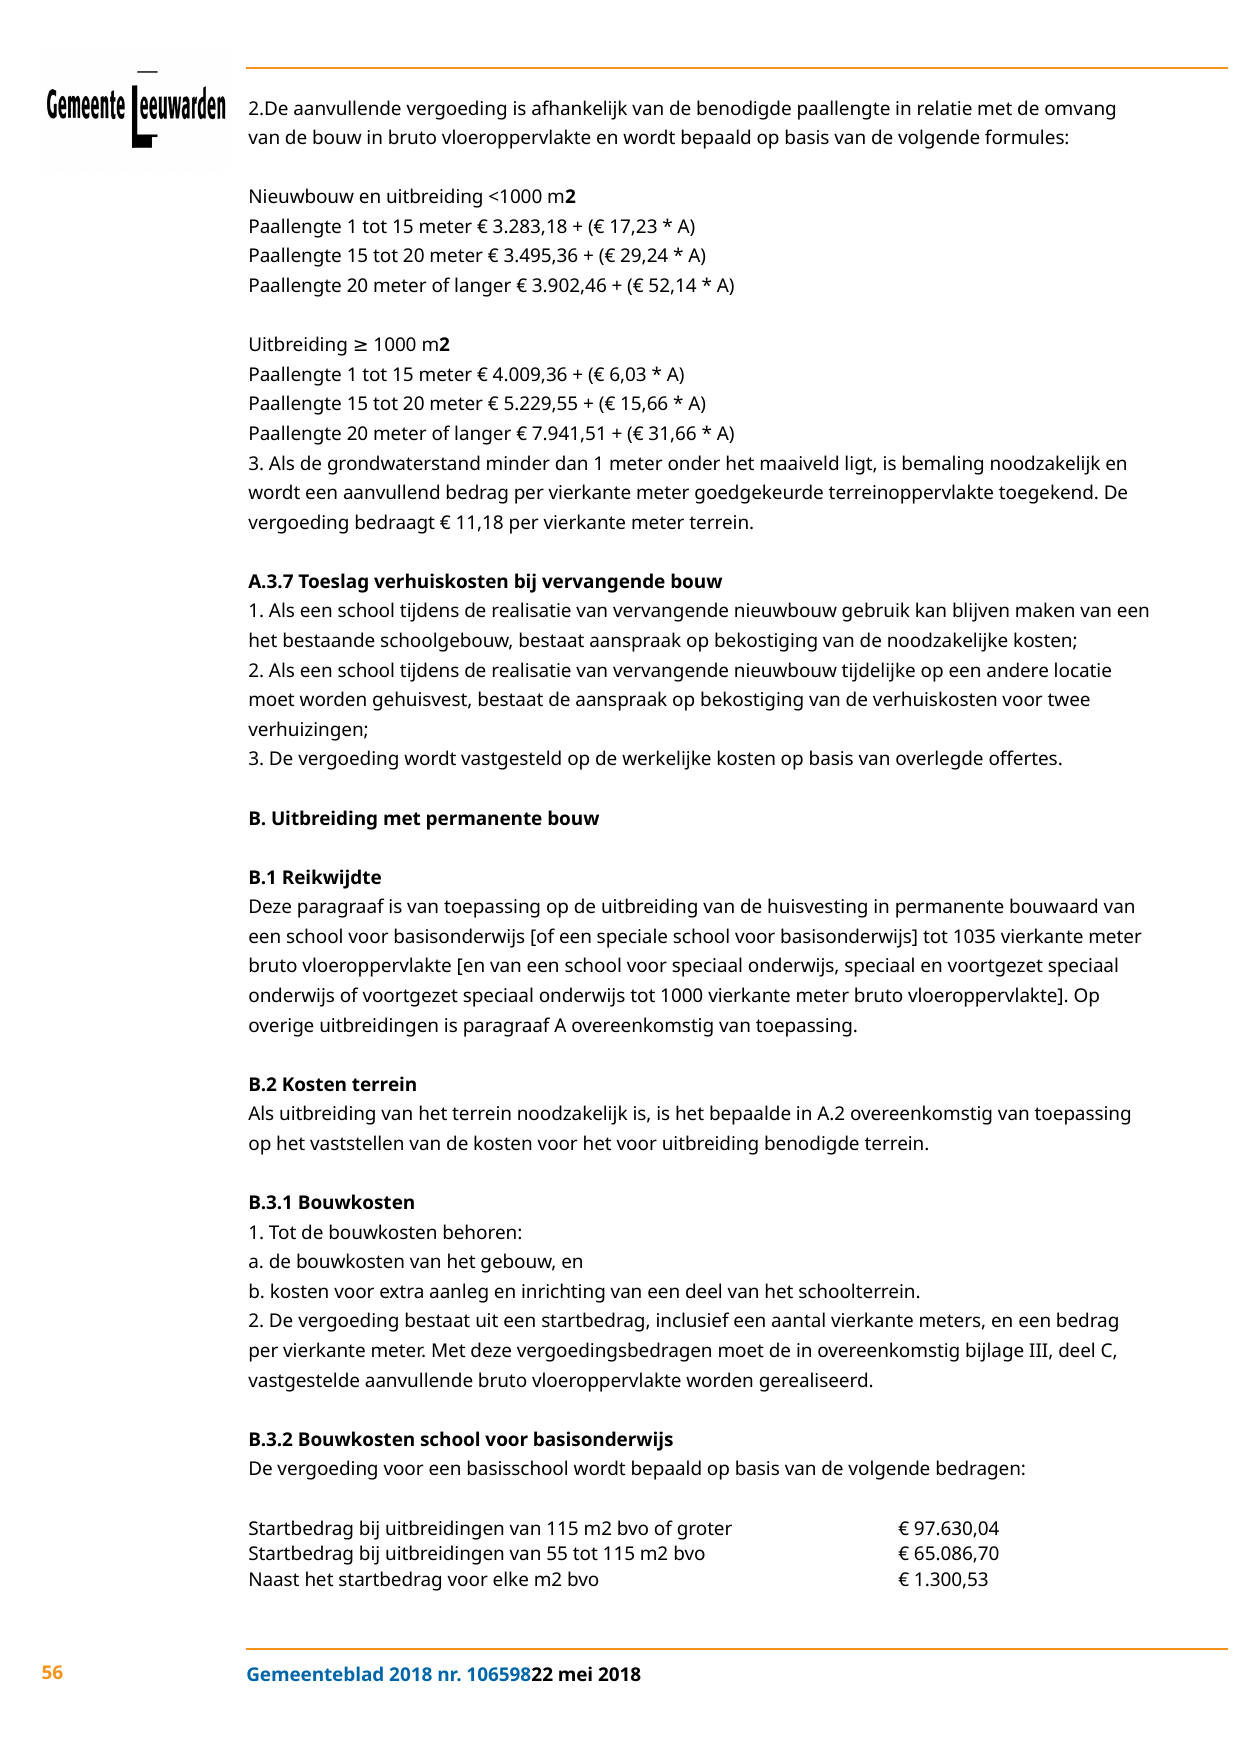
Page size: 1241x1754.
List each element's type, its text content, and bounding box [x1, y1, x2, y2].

text Deze paragraaf is van toepassing op de uitbreiding van de huisvesting in permanente bouwaard van een school voor basisonderwijs [of een speciale school voor basisonderwijs] tot 1035 vierkante meter bruto vloeroppervlakte [en van een school voor speciaal onderwijs, speciaal en voortgezet speciaal onderwijs of voortgezet speciaal onderwijs tot 1000 vierkante meter bruto vloeroppervlakte]. Op overige uitbreidingen is paragraaf A overeenkomstig van toepassing. [248, 893, 1152, 1038]
text 3. Als de grondwaterstand minder dan 1 meter onder het maaiveld ligt, is bemaling noodzakelijk en wordt een aanvullend bedrag per vierkante meter goedgekeurde terreinoppervlakte toegekend. De vergoeding bedraagt € 11,18 per vierkante meter terrein. [248, 450, 1152, 535]
text 3. De vergoeding wordt vastgesteld op de werkelijke kosten op basis van overlegde offertes. [248, 746, 1152, 771]
text A.3.7 Toeslag verhuiskosten bij vervangende bouw [248, 568, 1152, 594]
text B.3.2 Bouwkosten school voor basisonderwijs [248, 1426, 1152, 1452]
picture [41, 47, 231, 172]
table_cell € 65.086,70 [898, 1541, 1152, 1566]
text B. Uitbreiding met permanente bouw [248, 805, 1152, 831]
table_cell Startbedrag bij uitbreidingen van 55 tot 115 m2 bvo [248, 1541, 898, 1566]
text 2. De vergoeding bestaat uit een startbedrag, inclusief een aantal vierkante meters, en een bedrag per vierkante meter. Met deze vergoedingsbedragen moet de in overeenkomstig bijlage III, deel C, vastgestelde aanvullende bruto vloeroppervlakte worden gerealiseerd. [248, 1308, 1152, 1393]
text Nieuwbouw en uitbreiding <1000 m2 [248, 183, 1152, 209]
text 1. Als een school tijdens de realisatie van vervangende nieuwbouw gebruik kan blijven maken van een het bestaande schoolgebouw, bestaat aanspraak op bekostiging van de noodzakelijke kosten; [248, 598, 1152, 653]
text B.3.1 Bouwkosten [248, 1189, 1152, 1215]
text Paallengte 20 meter of langer € 7.941,51 + (€ 31,66 * A) [248, 420, 1152, 446]
text Uitbreiding ≥ 1000 m2 [248, 331, 1152, 357]
text Paallengte 20 meter of langer € 3.902,46 + (€ 52,14 * A) [248, 272, 1152, 298]
table_header € 97.630,04 [898, 1515, 1152, 1541]
text B.1 Reikwijdte [248, 864, 1152, 890]
text Paallengte 15 tot 20 meter € 5.229,55 + (€ 15,66 * A) [248, 391, 1152, 416]
table_cell Naast het startbedrag voor elke m2 bvo [248, 1566, 898, 1592]
text B.2 Kosten terrein [248, 1071, 1152, 1097]
table_cell € 1.300,53 [898, 1566, 1152, 1592]
text b. kosten voor extra aanleg en inrichting van een deel van het schoolterrein. [248, 1278, 1152, 1304]
table_header Startbedrag bij uitbreidingen van 115 m2 bvo of groter [248, 1515, 898, 1541]
text 2.De aanvullende vergoeding is afhankelijk van de benodigde paallengte in relatie met de omvang van de bouw in bruto vloeroppervlakte en wordt bepaald op basis van de volgende formules: [248, 95, 1152, 150]
text Als uitbreiding van het terrein noodzakelijk is, is het bepaalde in A.2 overeenkomstig van toepassing op het vaststellen van de kosten voor het voor uitbreiding benodigde terrein. [248, 1101, 1152, 1156]
text Paallengte 1 tot 15 meter € 3.283,18 + (€ 17,23 * A) [248, 213, 1152, 239]
text 1. Tot de bouwkosten behoren: [248, 1219, 1152, 1245]
text 2. Als een school tijdens de realisatie van vervangende nieuwbouw tijdelijke op een andere locatie moet worden gehuisvest, bestaat de aanspraak op bekostiging van de verhuiskosten voor twee verhuizingen; [248, 657, 1152, 742]
text De vergoeding voor een basisschool wordt bepaald op basis van de volgende bedragen: [248, 1456, 1152, 1481]
text Paallengte 1 tot 15 meter € 4.009,36 + (€ 6,03 * A) [248, 361, 1152, 387]
text Paallengte 15 tot 20 meter € 3.495,36 + (€ 29,24 * A) [248, 243, 1152, 268]
text a. de bouwkosten van het gebouw, en [248, 1248, 1152, 1274]
